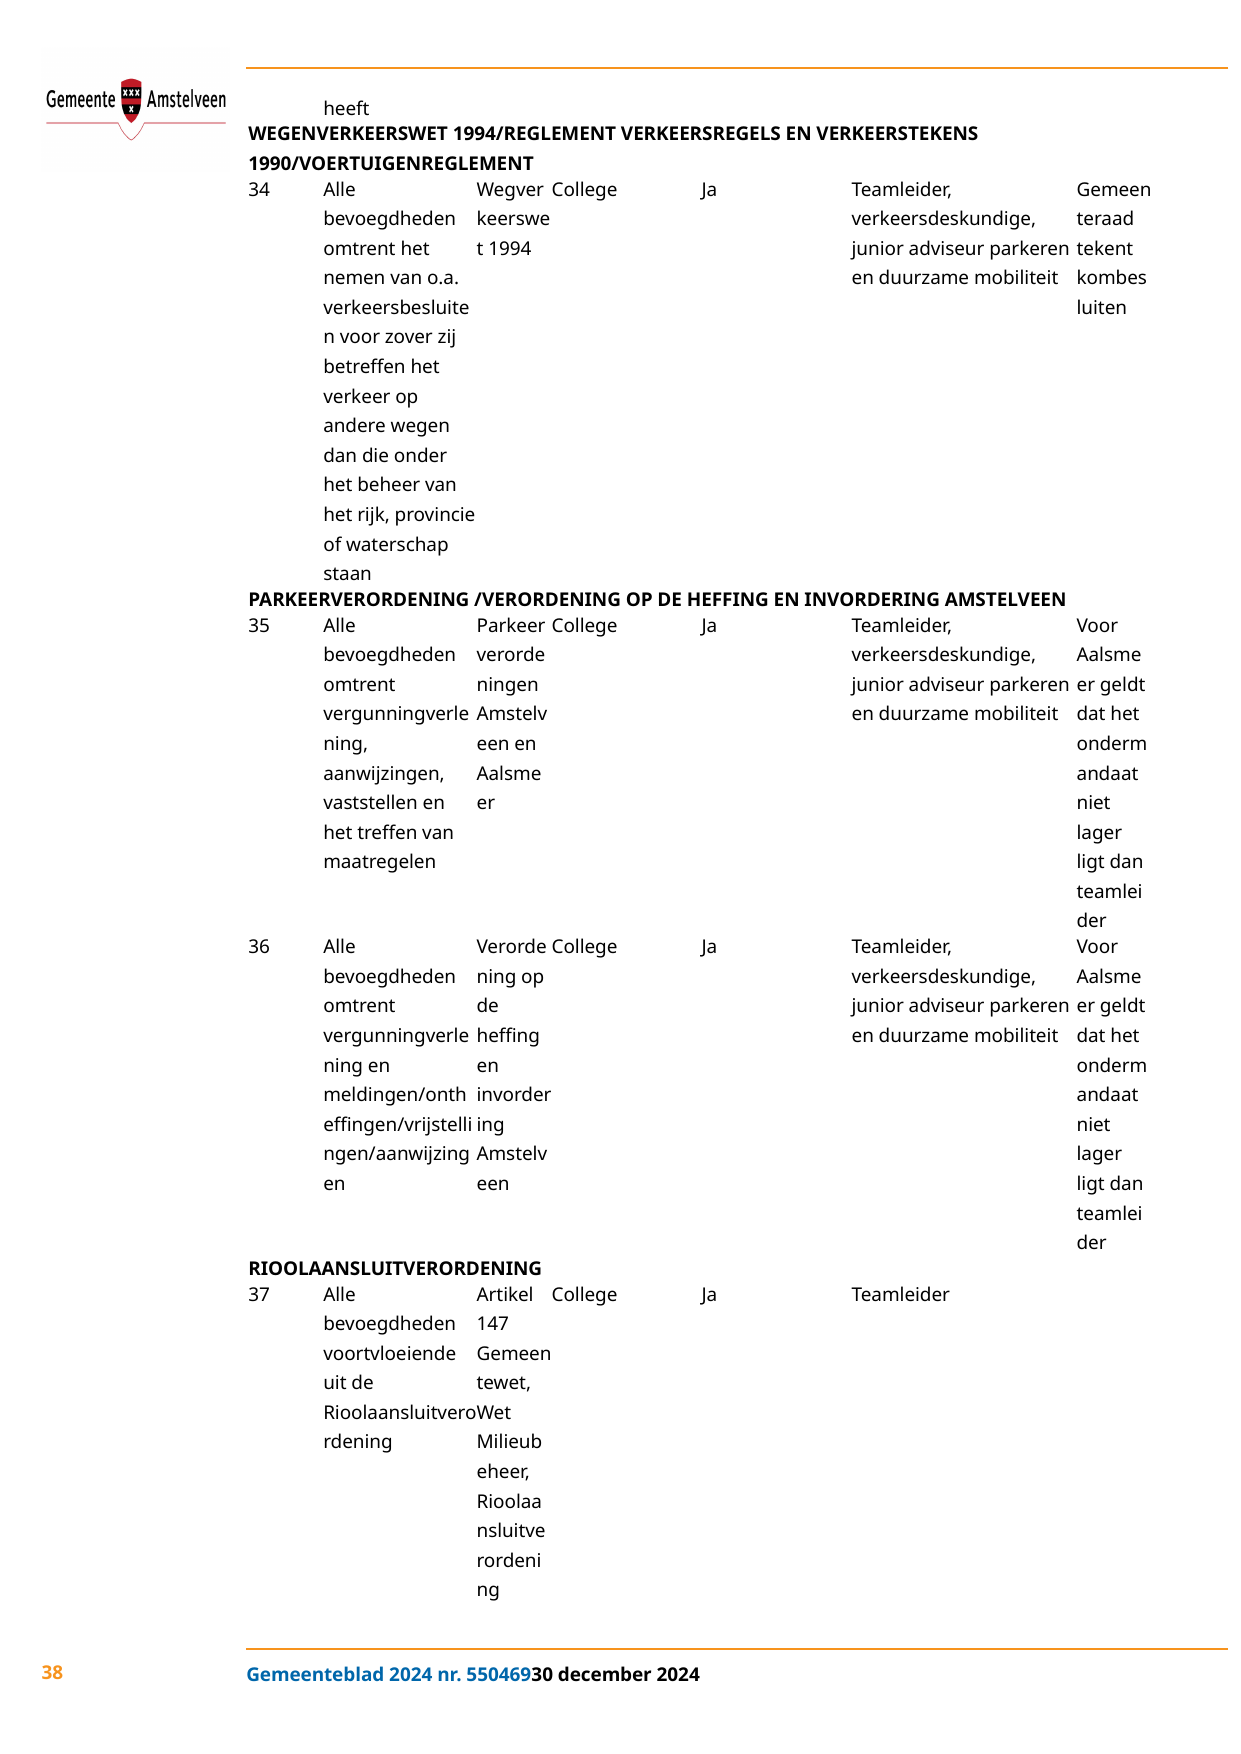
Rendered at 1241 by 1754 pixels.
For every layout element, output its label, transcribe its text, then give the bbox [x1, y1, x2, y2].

table_cell [476, 95, 551, 121]
table_cell 37 [248, 1281, 323, 1602]
table_cell Alle bevoegdheden omtrent vergunningverlening en meldingen/ontheffingen/vrijstellingen/aanwijzingen [323, 934, 476, 1255]
table_cell Parkeerverordeningen Amstelveen en Aalsmeer [476, 612, 551, 933]
table_cell Teamleider, verkeersdeskundige, junior adviseur parkeren en duurzame mobiliteit [851, 612, 1076, 933]
table_cell College [551, 1281, 701, 1602]
table_cell College [551, 176, 701, 586]
table_cell Gemeenteraad tekent kombesluiten [1076, 176, 1152, 586]
table_cell [551, 95, 701, 121]
table_cell 35 [248, 612, 323, 933]
table_cell 34 [248, 176, 323, 586]
table_cell [851, 95, 1076, 121]
table_cell Verordening op de heffing en invordering Amstelveen [476, 934, 551, 1255]
table_cell Wegverkeerswet 1994 [476, 176, 551, 586]
table_cell Ja [701, 612, 851, 933]
table_cell WEGENVERKEERSWET 1994/REGLEMENT VERKEERSREGELS EN VERKEERSTEKENS 1990/VOERTUIGENREGLEMENT [248, 121, 1152, 176]
table_cell College [551, 934, 701, 1255]
table_cell [1076, 1281, 1152, 1602]
table_cell Artikel 147 Gemeentewet, Wet Milieubeheer, Rioolaansluitverordening [476, 1281, 551, 1602]
table_cell heeft [323, 95, 476, 121]
table_cell Ja [701, 1281, 851, 1602]
table_cell [701, 95, 851, 121]
table_cell Alle bevoegdheden voortvloeiende uit de Rioolaansluitverordening [323, 1281, 476, 1602]
table_cell Voor Aalsmeer geldt dat het ondermandaat niet lager ligt dan teamleider [1076, 612, 1152, 933]
table_cell Teamleider, verkeersdeskundige, junior adviseur parkeren en duurzame mobiliteit [851, 934, 1076, 1255]
table_cell College [551, 612, 701, 933]
table_cell Teamleider, verkeersdeskundige, junior adviseur parkeren en duurzame mobiliteit [851, 176, 1076, 586]
table_cell Ja [701, 176, 851, 586]
picture [41, 47, 231, 172]
table_cell Teamleider [851, 1281, 1076, 1602]
table_cell RIOOLAANSLUITVERORDENING [248, 1255, 1152, 1281]
table_cell Ja [701, 934, 851, 1255]
table_cell [248, 95, 323, 121]
table_cell Voor Aalsmeer geldt dat het ondermandaat niet lager ligt dan teamleider [1076, 934, 1152, 1255]
table_cell Alle bevoegdheden omtrent vergunningverlening, aanwijzingen, vaststellen en het treffen van maatregelen [323, 612, 476, 933]
table_cell [1076, 95, 1152, 121]
table_cell PARKEERVERORDENING /VERORDENING OP DE HEFFING EN INVORDERING AMSTELVEEN [248, 586, 1152, 612]
table_cell Alle bevoegdheden omtrent het nemen van o.a. verkeersbesluiten voor zover zij betreffen het verkeer op andere wegen dan die onder het beheer van het rijk, provincie of waterschap staan [323, 176, 476, 586]
table_cell 36 [248, 934, 323, 1255]
